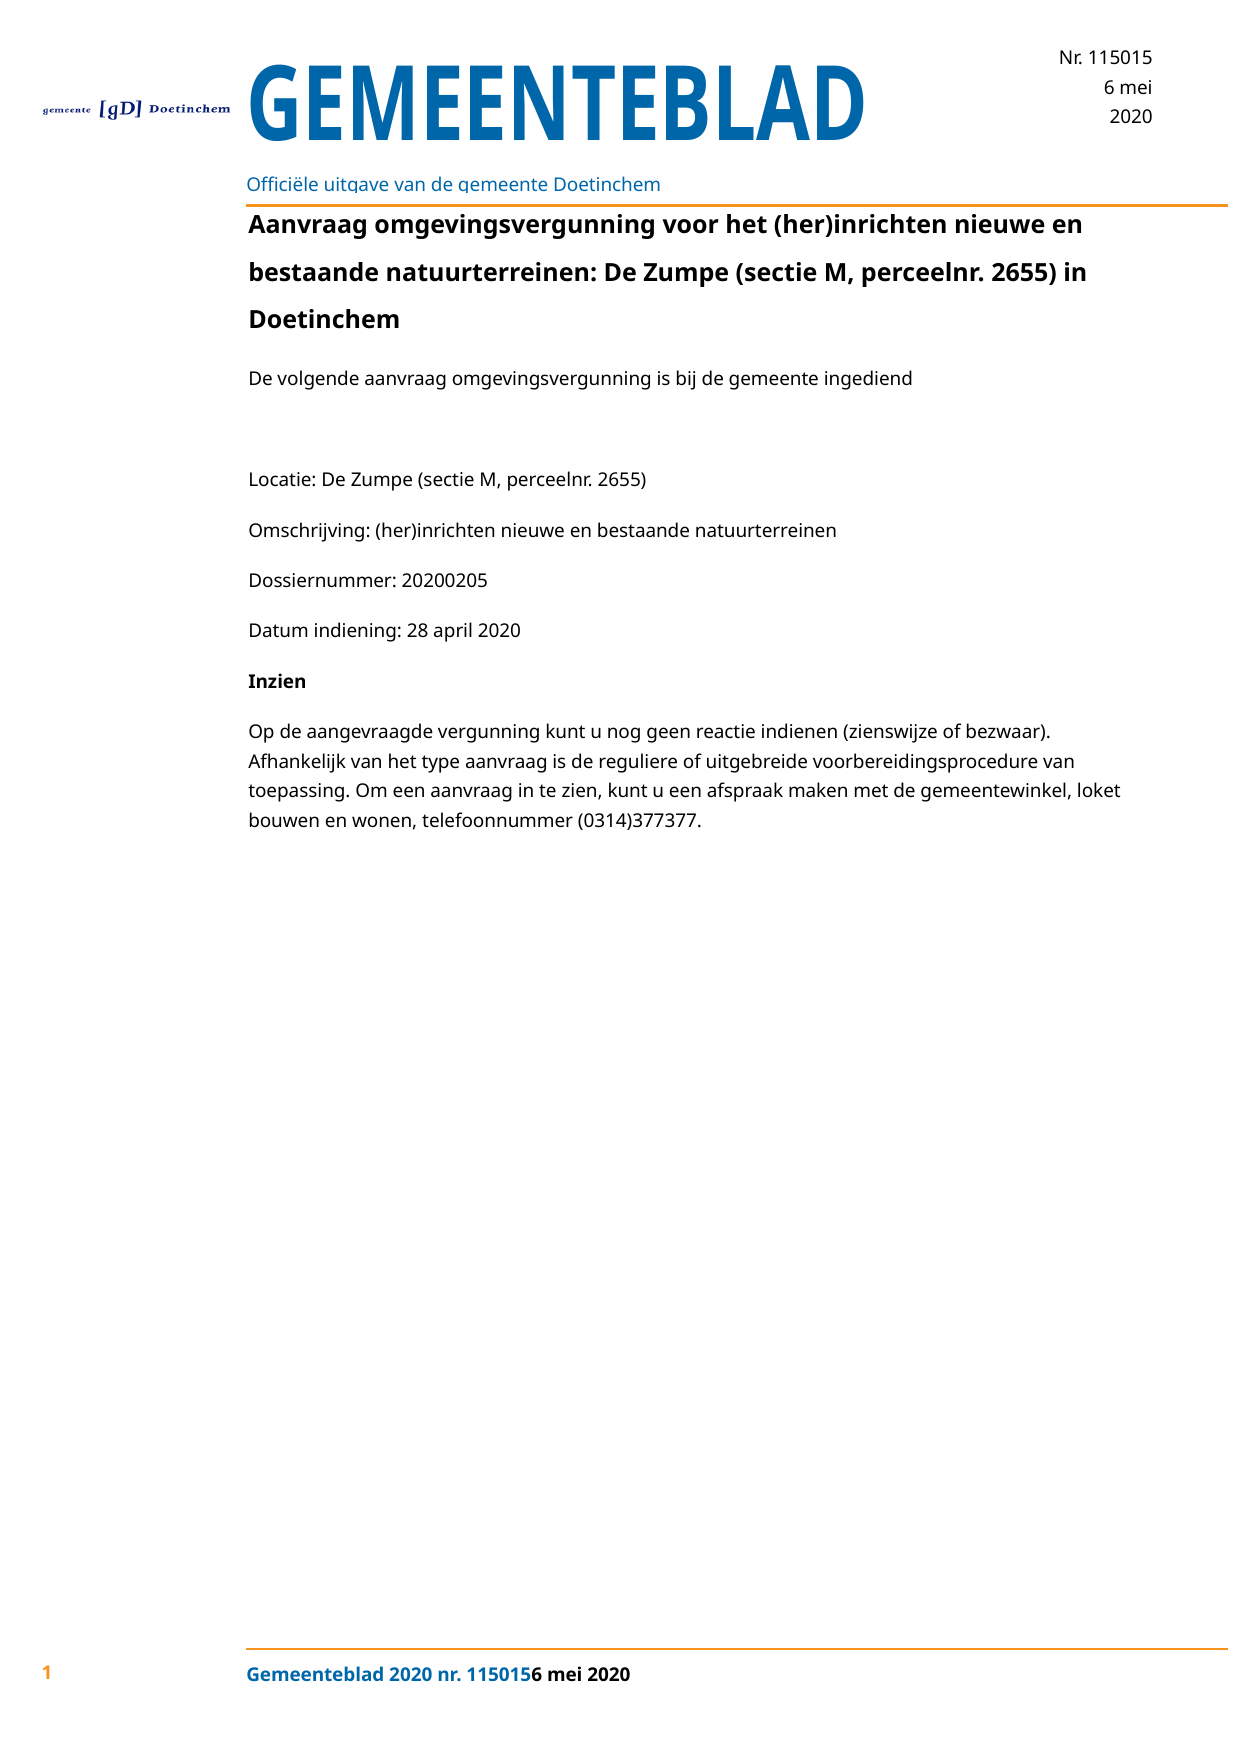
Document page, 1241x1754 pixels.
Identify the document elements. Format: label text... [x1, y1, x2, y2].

text Dossiernummer: 20200205 [248, 567, 1152, 593]
text De volgende aanvraag omgevingsvergunning is bij de gemeente ingediend [248, 366, 1152, 391]
text Datum indiening: 28 april 2020 [248, 618, 1152, 643]
text Inzien [248, 668, 1152, 694]
text Locatie: De Zumpe (sectie M, perceelnr. 2655) [248, 466, 1152, 492]
text Op de aangevraagde vergunning kunt u nog geen reactie indienen (zienswijze of bezwaar). Afhankelijk van het type aanvraag is de reguliere of uitgebreide voorbereidingsprocedure van toepassing. Om een aanvraag in te zien, kunt u een afspraak maken met de gemeentewinkel, loket bouwen en wonen, telefoonnummer (0314)377377. [248, 718, 1152, 833]
text Omschrijving: (her)inrichten nieuwe en bestaande natuurterreinen [248, 517, 1152, 542]
picture [41, 47, 231, 172]
text Aanvraag omgevingsvergunning voor het (her)inrichten nieuwe en bestaande natuurterreinen: De Zumpe (sectie M, perceelnr. 2655) in Doetinchem [248, 207, 1152, 336]
